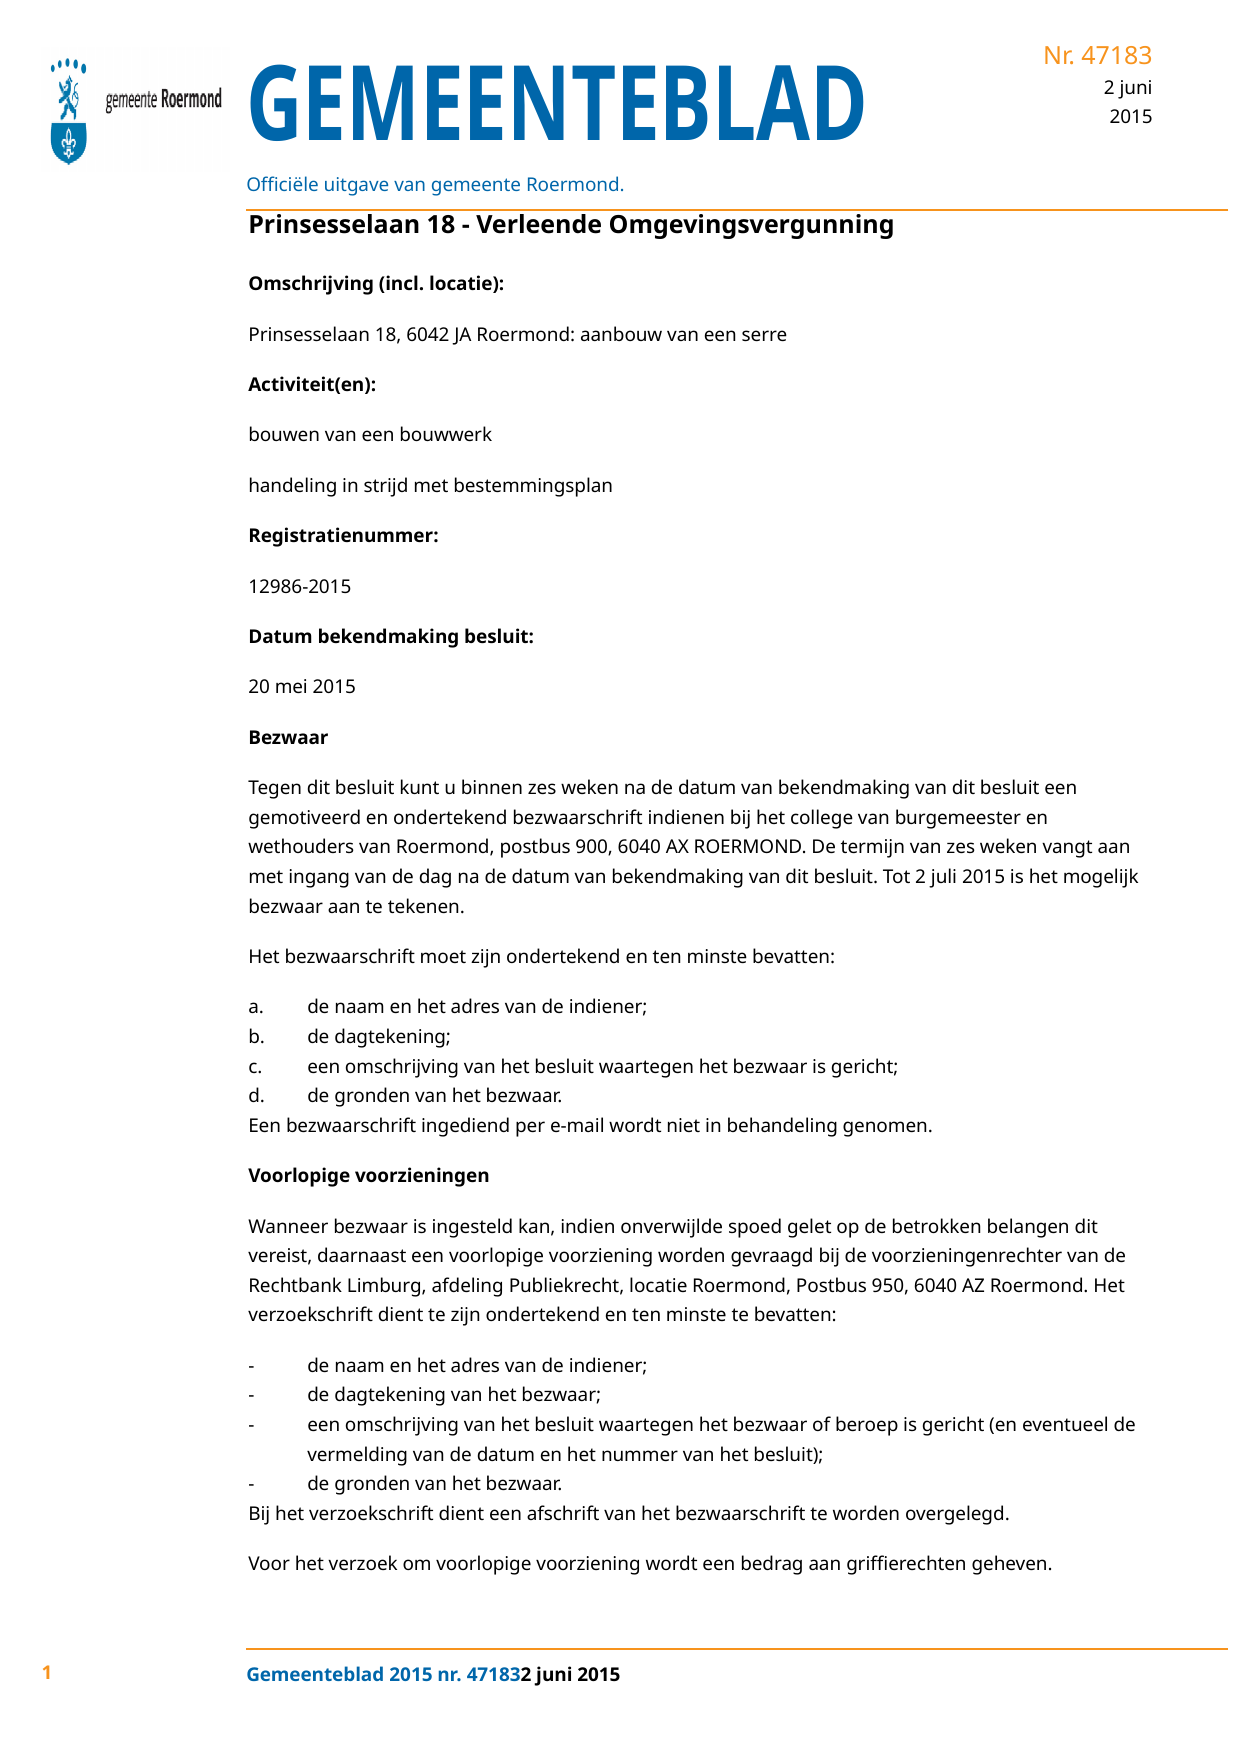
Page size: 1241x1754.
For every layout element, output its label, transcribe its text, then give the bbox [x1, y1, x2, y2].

text Omschrijving (incl. locatie): [248, 270, 1152, 296]
text Bij het verzoekschrift dient een afschrift van het bezwaarschrift te worden overgelegd. [248, 1500, 1152, 1526]
text Het bezwaarschrift moet zijn ondertekend en ten minste bevatten: [248, 943, 1152, 969]
text Voor het verzoek om voorlopige voorziening wordt een bedrag aan griffierechten geheven. [248, 1550, 1152, 1576]
list de dagtekening; [248, 1023, 1152, 1049]
text Tegen dit besluit kunt u binnen zes weken na de datum van bekendmaking van dit besluit een gemotiveerd en ondertekend bezwaarschrift indienen bij het college van burgemeester en wethouders van Roermond, postbus 900, 6040 AX ROERMOND. De termijn van zes weken vangt aan met ingang van de dag na de datum van bekendmaking van dit besluit. Tot 2 juli 2015 is het mogelijk bezwaar aan te tekenen. [248, 774, 1152, 918]
text 12986-2015 [248, 573, 1152, 598]
text 20 mei 2015 [248, 674, 1152, 699]
list een omschrijving van het besluit waartegen het bezwaar is gericht; [248, 1053, 1152, 1078]
text Prinsesselaan 18 - Verleende Omgevingsvergunning [248, 211, 1152, 241]
text Een bezwaarschrift ingediend per e-mail wordt niet in behandeling genomen. [248, 1112, 1152, 1138]
list de dagtekening van het bezwaar; [248, 1382, 1152, 1407]
text bouwen van een bouwwerk [248, 422, 1152, 447]
list de gronden van het bezwaar. [248, 1470, 1152, 1496]
text Activiteit(en): [248, 371, 1152, 397]
text Voorlopige voorzieningen [248, 1162, 1152, 1188]
text Registratienummer: [248, 522, 1152, 548]
list de naam en het adres van de indiener; [248, 994, 1152, 1019]
text handeling in strijd met bestemmingsplan [248, 472, 1152, 498]
text Bezwaar [248, 724, 1152, 750]
text Wanneer bezwaar is ingesteld kan, indien onverwijlde spoed gelet op de betrokken belangen dit vereist, daarnaast een voorlopige voorziening worden gevraagd bij de voorzieningenrechter van de Rechtbank Limburg, afdeling Publiekrecht, locatie Roermond, Postbus 950, 6040 AZ Roermond. Het verzoekschrift dient te zijn ondertekend en ten minste te bevatten: [248, 1213, 1152, 1327]
text Datum bekendmaking besluit: [248, 623, 1152, 649]
list een omschrijving van het besluit waartegen het bezwaar of beroep is gericht (en eventueel de vermelding van de datum en het nummer van het besluit); [248, 1411, 1152, 1466]
picture [41, 47, 231, 172]
list de gronden van het bezwaar. [248, 1082, 1152, 1108]
text Prinsesselaan 18, 6042 JA Roermond: aanbouw van een serre [248, 321, 1152, 346]
list de naam en het adres van de indiener; [248, 1352, 1152, 1378]
